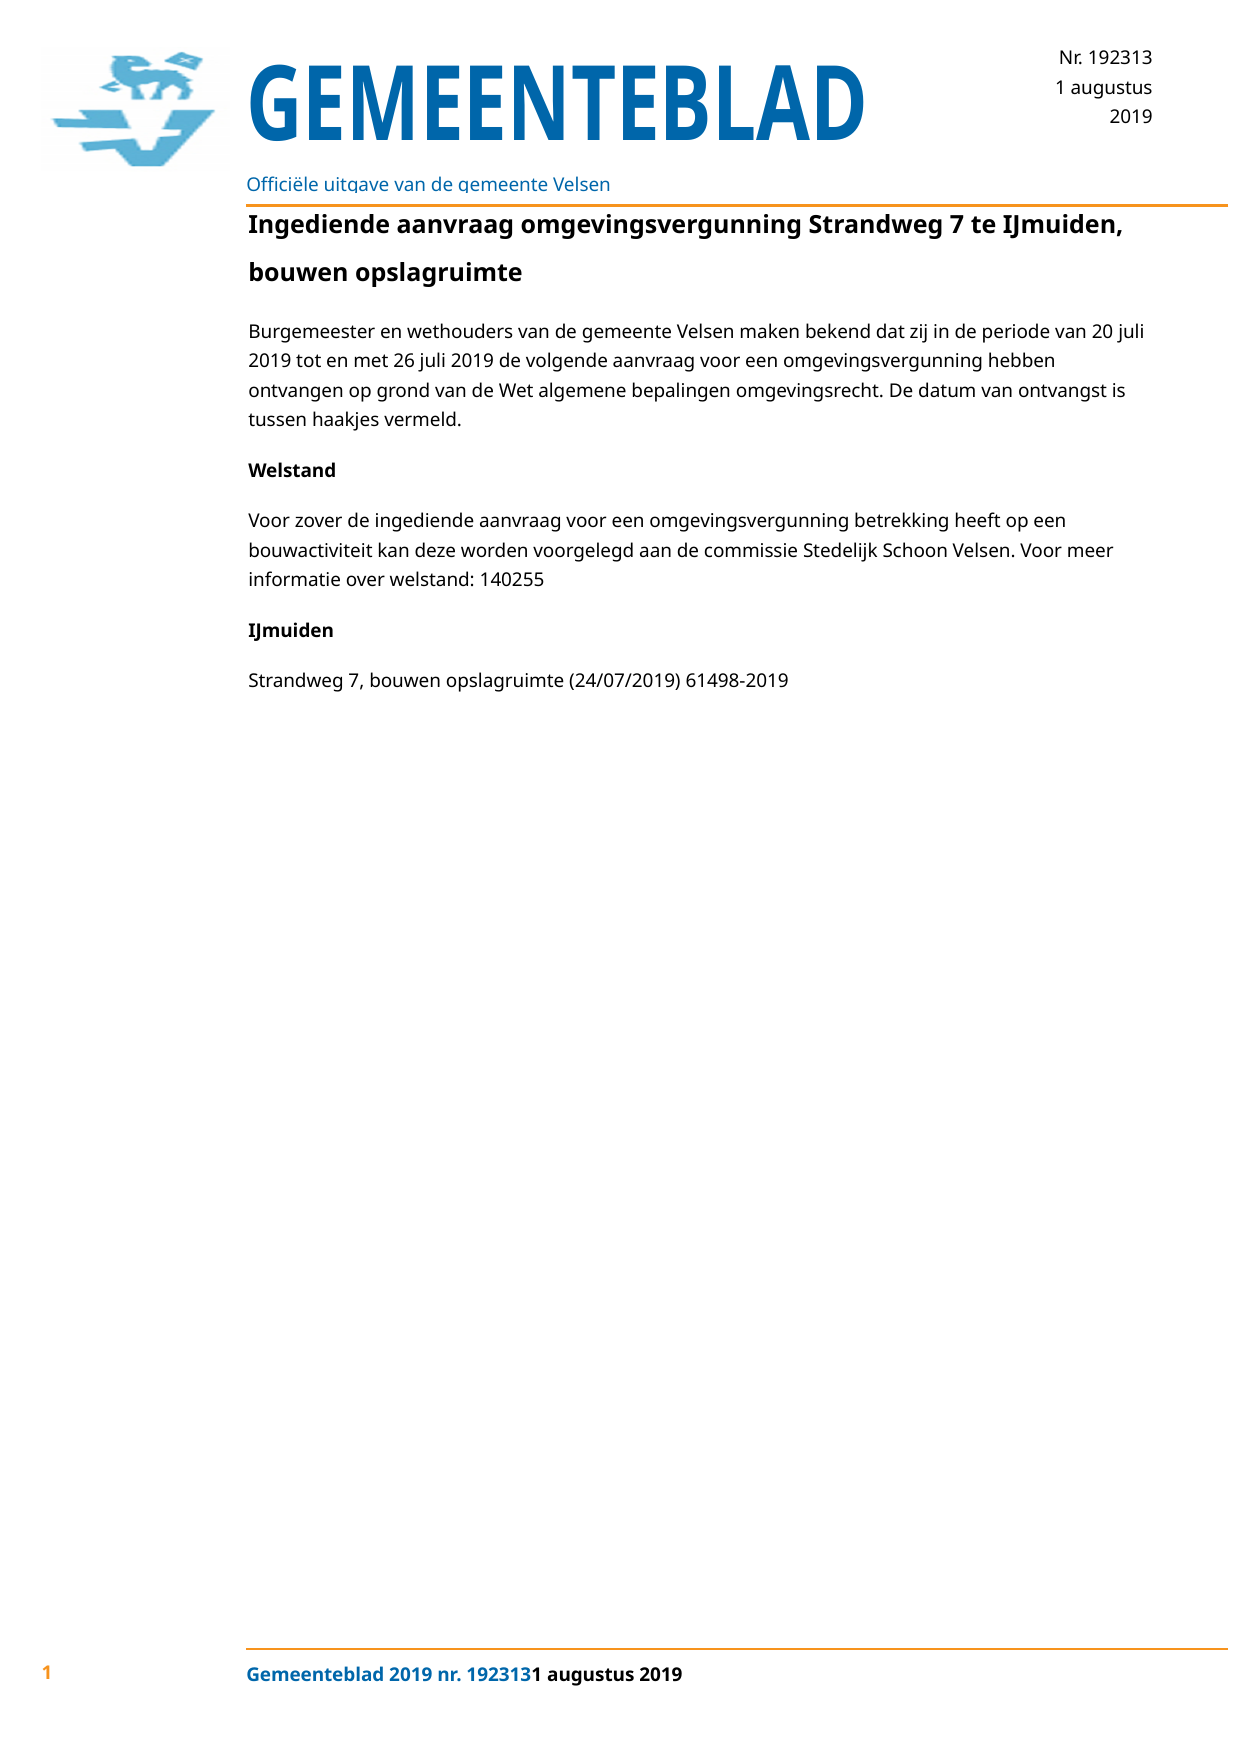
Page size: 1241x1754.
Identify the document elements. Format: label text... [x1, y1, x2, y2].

text Ingediende aanvraag omgevingsvergunning Strandweg 7 te IJmuiden, bouwen opslagruimte [248, 207, 1152, 288]
text Strandweg 7, bouwen opslagruimte (24/07/2019) 61498-2019 [248, 667, 1152, 693]
text IJmuiden [248, 617, 1152, 643]
text Voor zover de ingediende aanvraag voor een omgevingsvergunning betrekking heeft op een bouwactiviteit kan deze worden voorgelegd aan de commissie Stedelijk Schoon Velsen. Voor meer informatie over welstand: 140255 [248, 507, 1152, 592]
text Burgemeester en wethouders van de gemeente Velsen maken bekend dat zij in de periode van 20 juli 2019 tot en met 26 juli 2019 de volgende aanvraag voor een omgevingsvergunning hebben ontvangen op grond van de Wet algemene bepalingen omgevingsrecht. De datum van ontvangst is tussen haakjes vermeld. [248, 318, 1152, 432]
text Welstand [248, 457, 1152, 483]
picture [41, 47, 231, 172]
